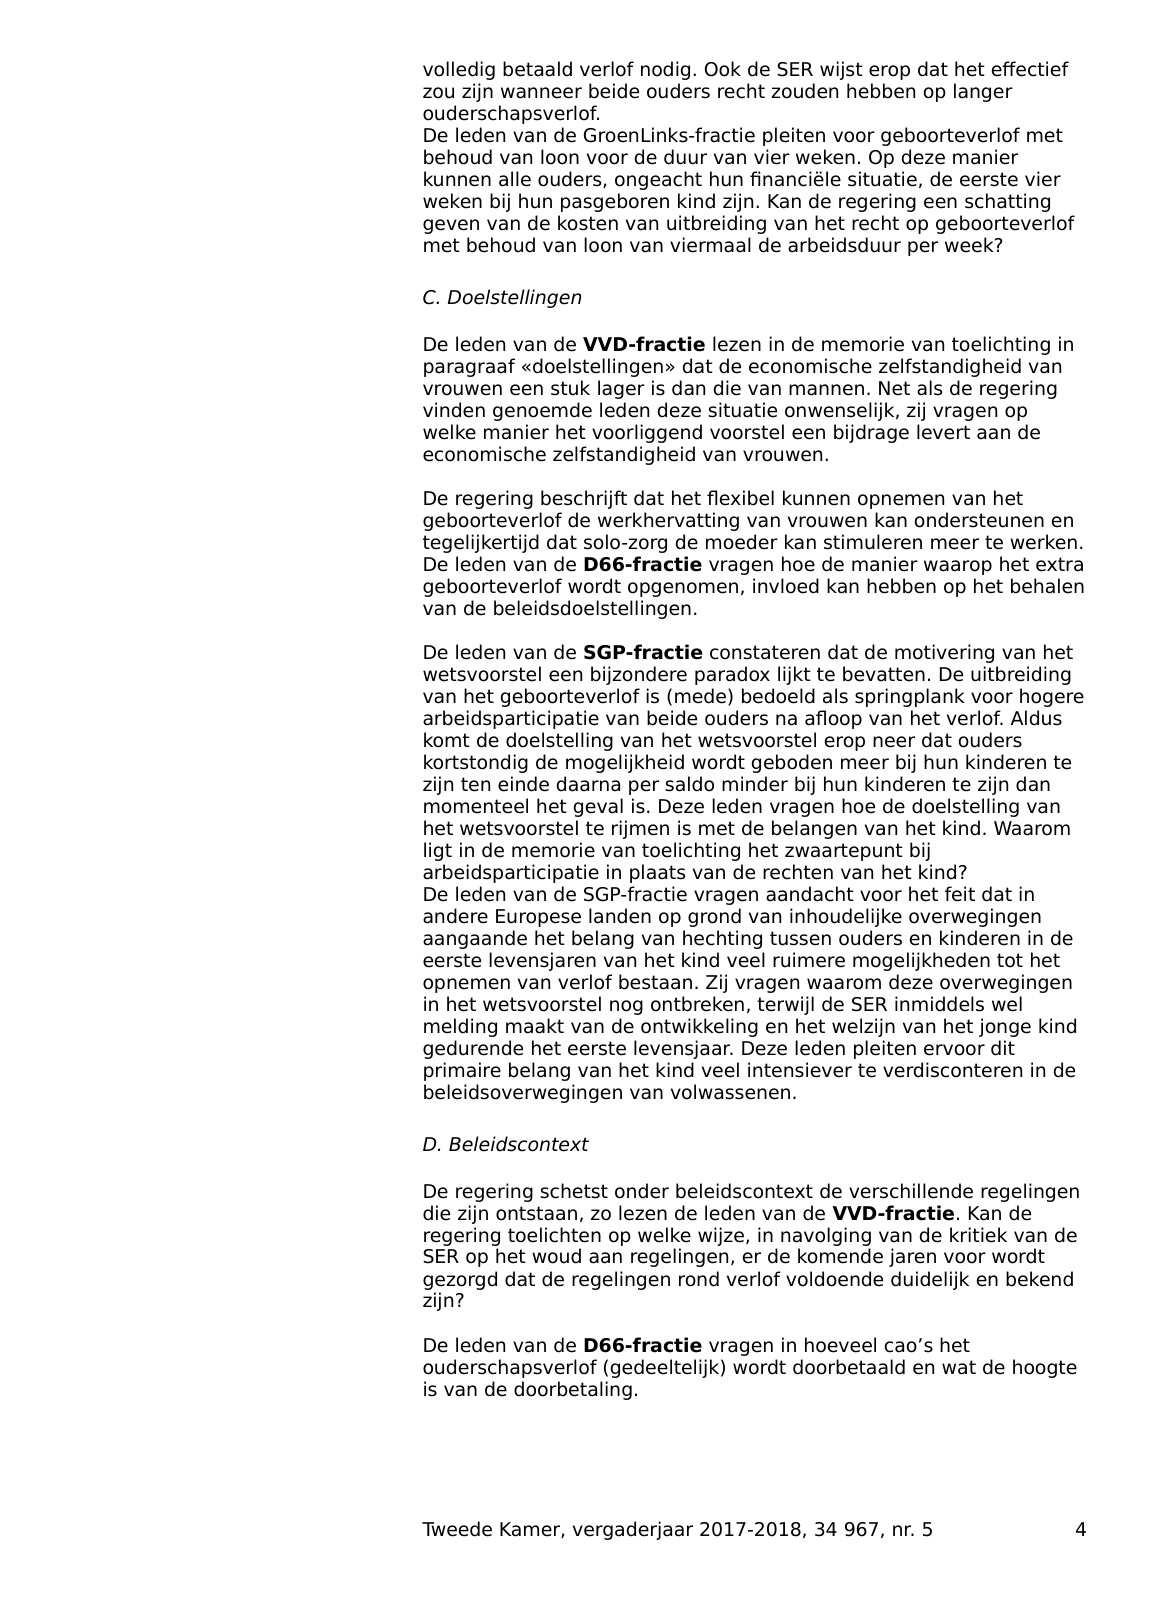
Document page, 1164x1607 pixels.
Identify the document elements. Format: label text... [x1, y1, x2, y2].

text De leden van de SGP-fractie constateren dat de motivering van het wetsvoorstel een bijzondere paradox lijkt te bevatten. De uitbreiding van het geboorteverlof is (mede) bedoeld als springplank voor hogere arbeidsparticipatie van beide ouders na afloop van het verlof. Aldus komt de doelstelling van het wetsvoorstel erop neer dat ouders kortstondig de mogelijkheid wordt geboden meer bij hun kinderen te zijn ten einde daarna per saldo minder bij hun kinderen te zijn dan momenteel het geval is. Deze leden vragen hoe de doelstelling van het wetsvoorstel te rijmen is met de belangen van het kind. Waarom ligt in de memorie van toelichting het zwaartepunt bij arbeidsparticipatie in plaats van de rechten van het kind? [422, 642, 1087, 884]
subtitle C. Doelstellingen [422, 287, 1087, 309]
text De leden van de GroenLinks-fractie pleiten voor geboorteverlof met behoud van loon voor de duur van vier weken. Op deze manier kunnen alle ouders, ongeacht hun financiële situatie, de eerste vier weken bij hun pasgeboren kind zijn. Kan de regering een schatting geven van de kosten van uitbreiding van het recht op geboorteverlof met behoud van loon van viermaal de arbeidsduur per week? [422, 125, 1087, 257]
subtitle D. Beleidscontext [422, 1133, 1087, 1156]
text De leden van de D66-fractie vragen in hoeveel cao’s het ouderschapsverlof (gedeeltelijk) wordt doorbetaald en wat de hoogte is van de doorbetaling. [422, 1334, 1087, 1401]
text volledig betaald verlof nodig. Ook de SER wijst erop dat het effectief zou zijn wanneer beide ouders recht zouden hebben op langer ouderschapsverlof. [422, 59, 1087, 125]
text De leden van de SGP-fractie vragen aandacht voor het feit dat in andere Europese landen op grond van inhoudelijke overwegingen aangaande het belang van hechting tussen ouders en kinderen in de eerste levensjaren van het kind veel ruimere mogelijkheden tot het opnemen van verlof bestaan. Zij vragen waarom deze overwegingen in het wetsvoorstel nog ontbreken, terwijl de SER inmiddels wel melding maakt van de ontwikkeling en het welzijn van het jonge kind gedurende het eerste levensjaar. Deze leden pleiten ervoor dit primaire belang van het kind veel intensiever te verdisconteren in de beleidsoverwegingen van volwassenen. [422, 884, 1087, 1103]
text De leden van de VVD-fractie lezen in de memorie van toelichting in paragraaf «doelstellingen» dat de economische zelfstandigheid van vrouwen een stuk lager is dan die van mannen. Net als de regering vinden genoemde leden deze situatie onwenselijk, zij vragen op welke manier het voorliggend voorstel een bijdrage levert aan de economische zelfstandigheid van vrouwen. [422, 334, 1087, 466]
text De regering schetst onder beleidscontext de verschillende regelingen die zijn ontstaan, zo lezen de leden van de VVD-fractie. Kan de regering toelichten op welke wijze, in navolging van de kritiek van de SER op het woud aan regelingen, er de komende jaren voor wordt gezorgd dat de regelingen rond verlof voldoende duidelijk en bekend zijn? [422, 1181, 1087, 1312]
text De regering beschrijft dat het flexibel kunnen opnemen van het geboorteverlof de werkhervatting van vrouwen kan ondersteunen en tegelijkertijd dat solo-zorg de moeder kan stimuleren meer te werken. De leden van de D66-fractie vragen hoe de manier waarop het extra geboorteverlof wordt opgenomen, invloed kan hebben op het behalen van de beleidsdoelstellingen. [422, 488, 1087, 620]
